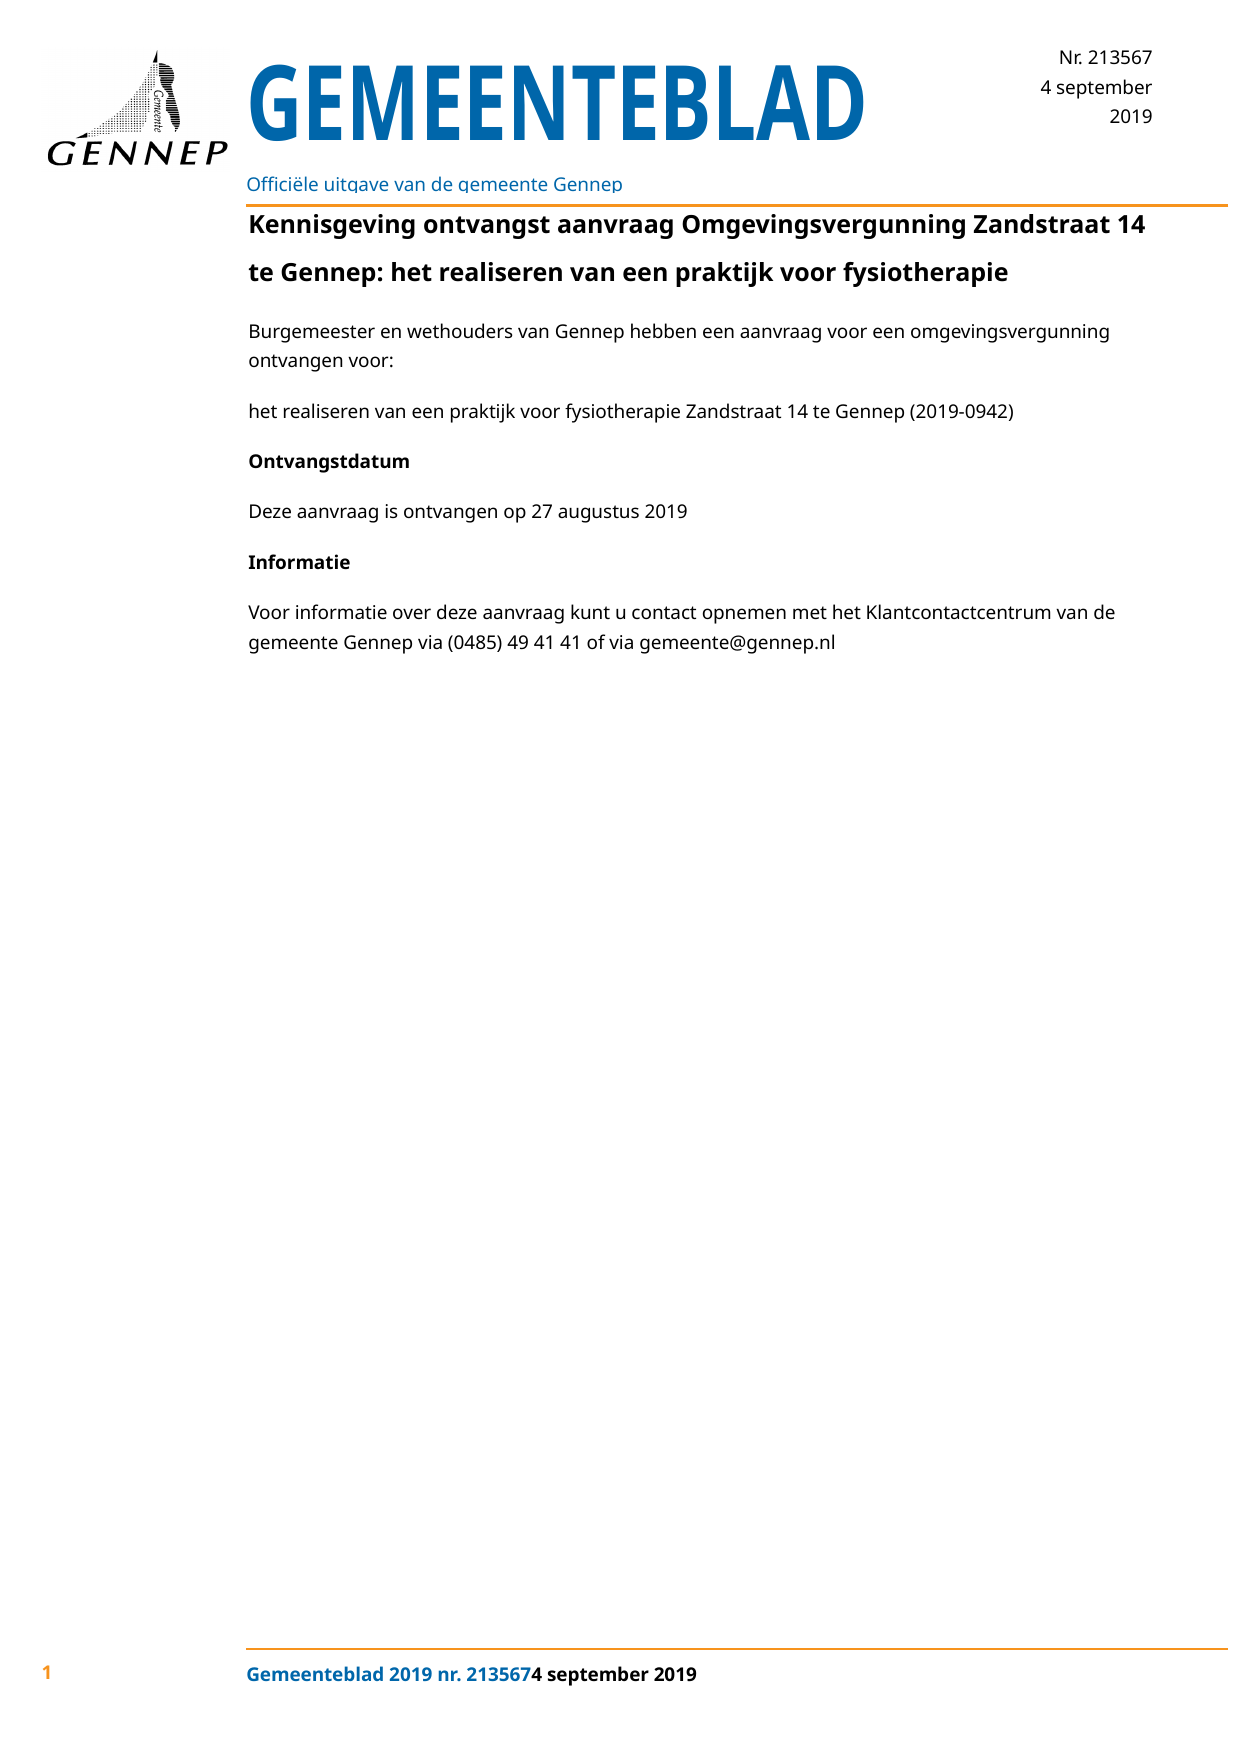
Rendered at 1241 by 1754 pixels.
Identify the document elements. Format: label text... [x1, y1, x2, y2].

text Ontvangstdatum [248, 448, 1152, 474]
text het realiseren van een praktijk voor fysiotherapie Zandstraat 14 te Gennep (2019-0942) [248, 398, 1152, 424]
text Burgemeester en wethouders van Gennep hebben een aanvraag voor een omgevingsvergunning ontvangen voor: [248, 318, 1152, 373]
picture [41, 47, 231, 172]
text Voor informatie over deze aanvraag kunt u contact opnemen met het Klantcontactcentrum van de gemeente Gennep via (0485) 49 41 41 of via gemeente@gennep.nl [248, 599, 1152, 655]
text Informatie [248, 549, 1152, 575]
text Kennisgeving ontvangst aanvraag Omgevingsvergunning Zandstraat 14 te Gennep: het realiseren van een praktijk voor fysiotherapie [248, 207, 1152, 288]
text Deze aanvraag is ontvangen op 27 augustus 2019 [248, 499, 1152, 524]
